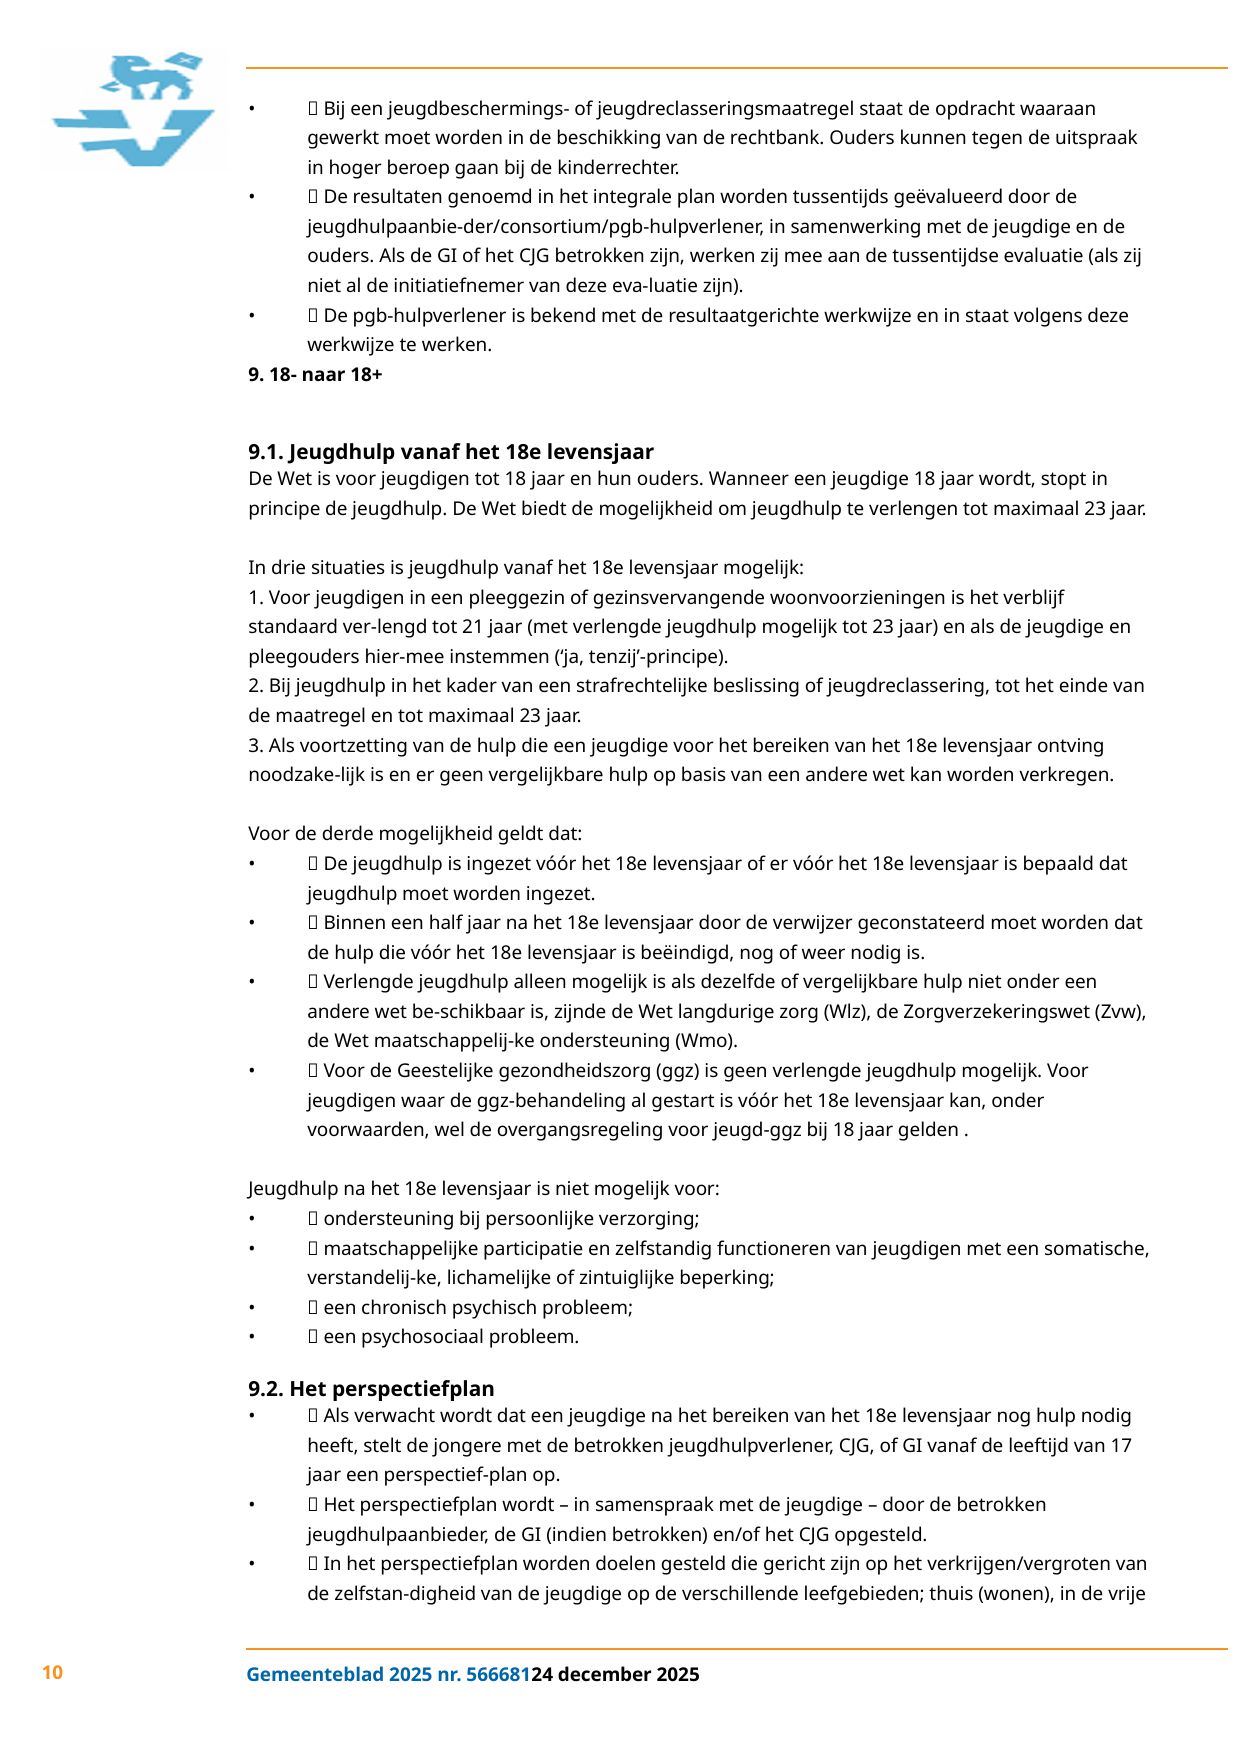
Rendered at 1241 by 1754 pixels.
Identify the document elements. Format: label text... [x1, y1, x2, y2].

text De Wet is voor jeugdigen tot 18 jaar en hun ouders. Wanneer een jeugdige 18 jaar wordt, stopt in principe de jeugdhulp. De Wet biedt de mogelijkheid om jeugdhulp te verlengen tot maximaal 23 jaar. [248, 466, 1152, 521]
list  maatschappelijke participatie en zelfstandig functioneren van jeugdigen met een somatische, verstandelij-ke, lichamelijke of zintuiglijke beperking; [248, 1235, 1152, 1290]
text Jeugdhulp na het 18e levensjaar is niet mogelijk voor: [248, 1176, 1152, 1201]
list  In het perspectiefplan worden doelen gesteld die gericht zijn op het verkrijgen/vergroten van de zelfstan-digheid van de jeugdige op de verschillende leefgebieden; thuis (wonen), in de vrije [248, 1550, 1152, 1606]
list  Het perspectiefplan wordt – in samenspraak met de jeugdige – door de betrokken jeugdhulpaanbieder, de GI (indien betrokken) en/of het CJG opgesteld. [248, 1491, 1152, 1546]
list  Als verwacht wordt dat een jeugdige na het bereiken van het 18e levensjaar nog hulp nodig heeft, stelt de jongere met de betrokken jeugdhulpverlener, CJG, of GI vanaf de leeftijd van 17 jaar een perspectief-plan op. [248, 1402, 1152, 1487]
list  Binnen een half jaar na het 18e levensjaar door de verwijzer geconstateerd moet worden dat de hulp die vóór het 18e levensjaar is beëindigd, nog of weer nodig is. [248, 909, 1152, 965]
list  een chronisch psychisch probleem; [248, 1294, 1152, 1320]
list  ondersteuning bij persoonlijke verzorging; [248, 1205, 1152, 1231]
list  Bij een jeugdbeschermings- of jeugdreclasseringsmaatregel staat de opdracht waaraan gewerkt moet worden in de beschikking van de rechtbank. Ouders kunnen tegen de uitspraak in hoger beroep gaan bij de kinderrechter. [248, 95, 1152, 180]
text 2. Bij jeugdhulp in het kader van een strafrechtelijke beslissing of jeugdreclassering, tot het einde van de maatregel en tot maximaal 23 jaar. [248, 673, 1152, 728]
text Voor de derde mogelijkheid geldt dat: [248, 821, 1152, 846]
list  De pgb-hulpverlener is bekend met de resultaatgerichte werkwijze en in staat volgens deze werkwijze te werken. [248, 302, 1152, 357]
list  De jeugdhulp is ingezet vóór het 18e levensjaar of er vóór het 18e levensjaar is bepaald dat jeugdhulp moet worden ingezet. [248, 850, 1152, 906]
text 9.2. Het perspectiefplan [248, 1374, 1152, 1402]
list  Voor de Geestelijke gezondheidszorg (ggz) is geen verlengde jeugdhulp mogelijk. Voor jeugdigen waar de ggz-behandeling al gestart is vóór het 18e levensjaar kan, onder voorwaarden, wel de overgangsregeling voor jeugd-ggz bij 18 jaar gelden . [248, 1057, 1152, 1142]
list  De resultaten genoemd in het integrale plan worden tussentijds geëvalueerd door de jeugdhulpaanbie-der/consortium/pgb-hulpverlener, in samenwerking met de jeugdige en de ouders. Als de GI of het CJG betrokken zijn, werken zij mee aan de tussentijdse evaluatie (als zij niet al de initiatiefnemer van deze eva-luatie zijn). [248, 183, 1152, 298]
list  een psychosociaal probleem. [248, 1323, 1152, 1349]
text In drie situaties is jeugdhulp vanaf het 18e levensjaar mogelijk: [248, 554, 1152, 580]
text 9.1. Jeugdhulp vanaf het 18e levensjaar [248, 437, 1152, 466]
text 3. Als voortzetting van de hulp die een jeugdige voor het bereiken van het 18e levensjaar ontving noodzake-lijk is en er geen vergelijkbare hulp op basis van een andere wet kan worden verkregen. [248, 732, 1152, 787]
text 1. Voor jeugdigen in een pleeggezin of gezinsvervangende woonvoorzieningen is het verblijf standaard ver-lengd tot 21 jaar (met verlengde jeugdhulp mogelijk tot 23 jaar) en als de jeugdige en pleegouders hier-mee instemmen (‘ja, tenzij’-principe). [248, 584, 1152, 669]
list  Verlengde jeugdhulp alleen mogelijk is als dezelfde of vergelijkbare hulp niet onder een andere wet be-schikbaar is, zijnde de Wet langdurige zorg (Wlz), de Zorgverzekeringswet (Zvw), de Wet maatschappelij-ke ondersteuning (Wmo). [248, 968, 1152, 1053]
picture [41, 47, 231, 172]
text 9. 18- naar 18+ [248, 361, 1152, 387]
